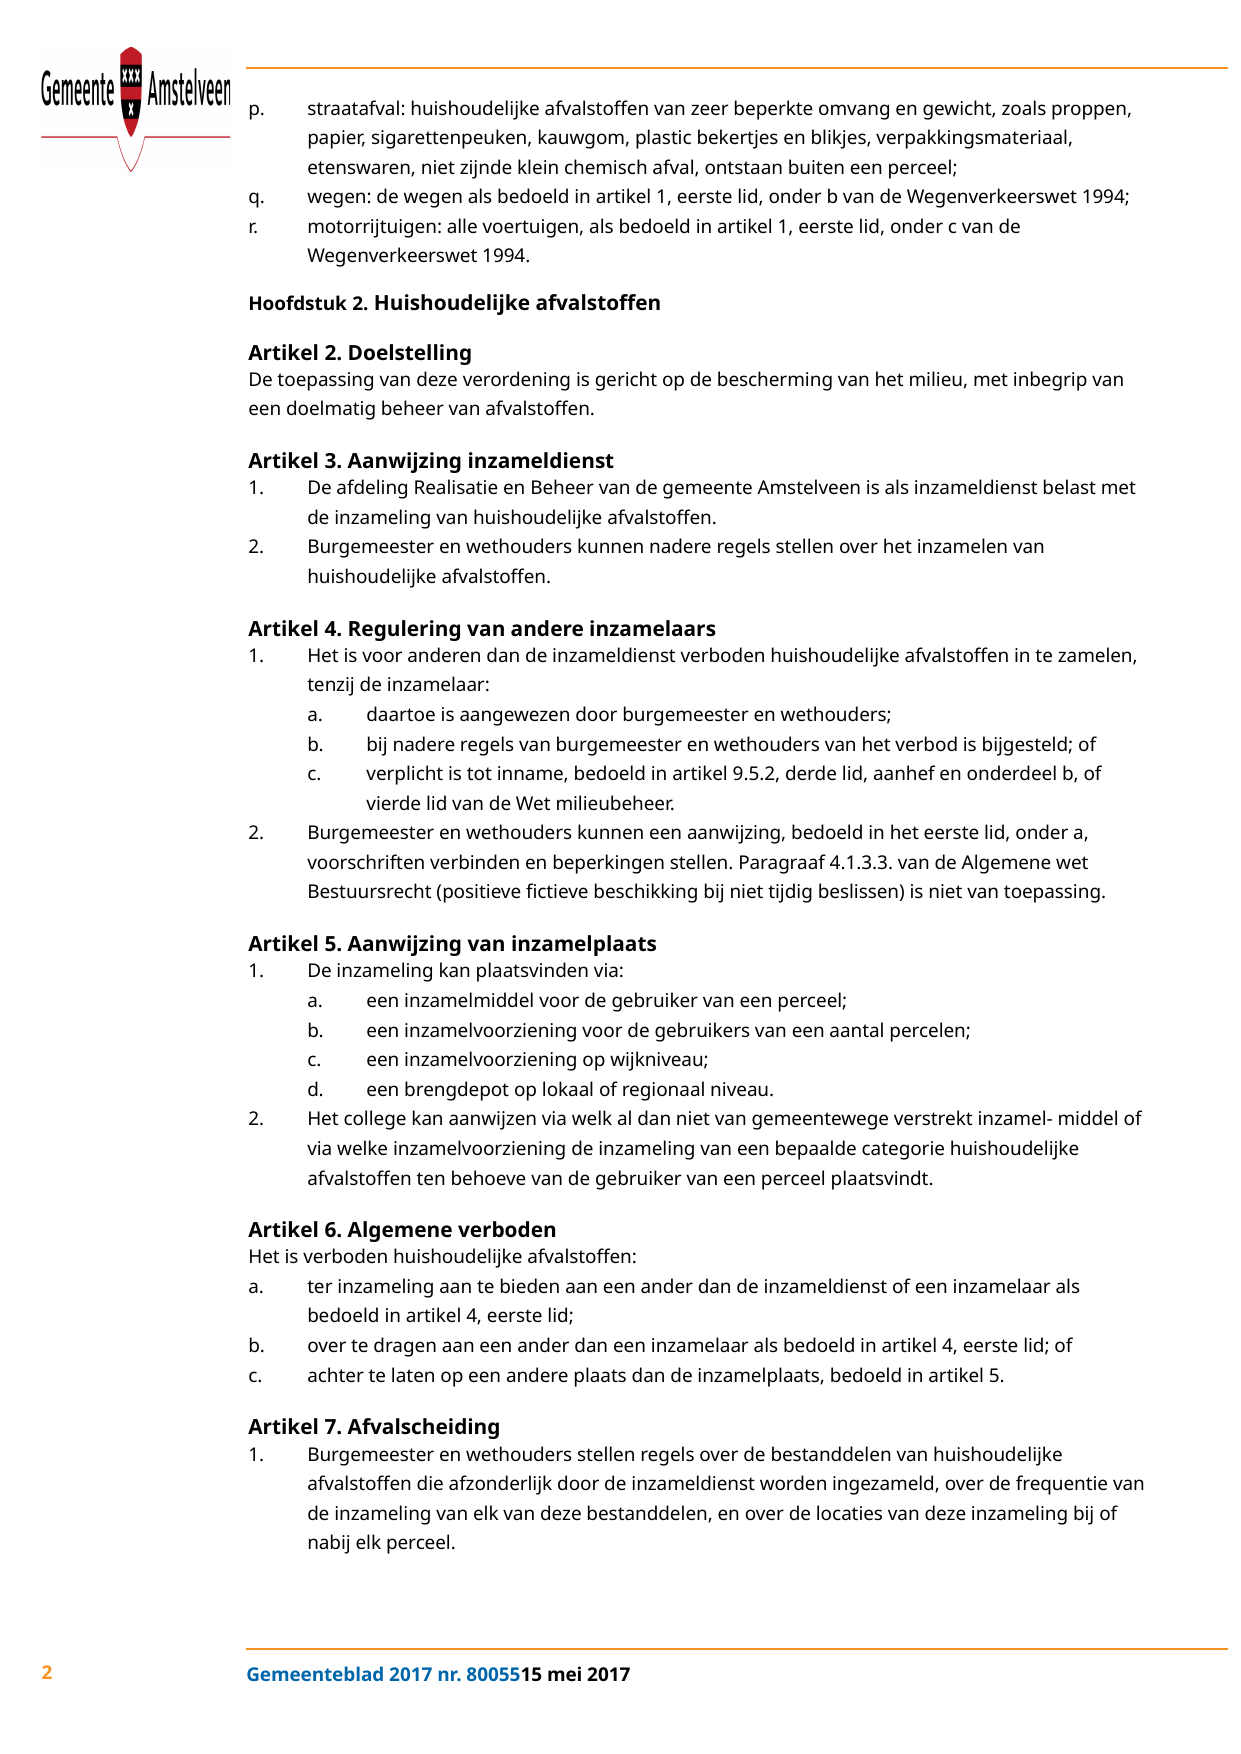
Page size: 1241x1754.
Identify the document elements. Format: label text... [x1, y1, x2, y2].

text De toepassing van deze verordening is gericht op de bescherming van het milieu, met inbegrip van een doelmatig beheer van afvalstoffen. [248, 366, 1152, 421]
list bij nadere regels van burgemeester en wethouders van het verbod is bijgesteld; of [307, 731, 1152, 757]
list straatafval: huishoudelijke afvalstoffen van zeer beperkte omvang en gewicht, zoals proppen, papier, sigarettenpeuken, kauwgom, plastic bekertjes en blikjes, verpakkingsmateriaal, etenswaren, niet zijnde klein chemisch afval, ontstaan buiten een perceel; [248, 95, 1152, 180]
list Het college kan aanwijzen via welk al dan niet van gemeentewege verstrekt inzamel- middel of via welke inzamelvoorziening de inzameling van een bepaalde categorie huishoudelijke afvalstoffen ten behoeve van de gebruiker van een perceel plaatsvindt. [248, 1106, 1152, 1190]
text Artikel 2. Doelstelling [248, 338, 1152, 366]
text Hoofdstuk 2. Huishoudelijke afvalstoffen [248, 288, 1152, 317]
list over te dragen aan een ander dan een inzamelaar als bedoeld in artikel 4, eerste lid; of [248, 1332, 1152, 1358]
list Het is voor anderen dan de inzameldienst verboden huishoudelijke afvalstoffen in te zamelen, tenzij de inzamelaar: [248, 642, 1152, 697]
list daartoe is aangewezen door burgemeester en wethouders; [307, 701, 1152, 727]
list Burgemeester en wethouders kunnen een aanwijzing, bedoeld in het eerste lid, onder a, voorschriften verbinden en beperkingen stellen. Paragraaf 4.1.3.3. van de Algemene wet Bestuursrecht (positieve fictieve beschikking bij niet tijdig beslissen) is niet van toepassing. [248, 819, 1152, 904]
list ter inzameling aan te bieden aan een ander dan de inzameldienst of een inzamelaar als bedoeld in artikel 4, eerste lid; [248, 1273, 1152, 1328]
list Burgemeester en wethouders stellen regels over de bestanddelen van huishoudelijke afvalstoffen die afzonderlijk door de inzameldienst worden ingezameld, over de frequentie van de inzameling van elk van deze bestanddelen, en over de locaties van deze inzameling bij of nabij elk perceel. [248, 1441, 1152, 1555]
list wegen: de wegen als bedoeld in artikel 1, eerste lid, onder b van de Wegenverkeerswet 1994; [248, 183, 1152, 209]
text Artikel 3. Aanwijzing inzameldienst [248, 446, 1152, 474]
list een inzamelvoorziening op wijkniveau; [307, 1046, 1152, 1072]
text Artikel 5. Aanwijzing van inzamelplaats [248, 929, 1152, 958]
list een inzamelvoorziening voor de gebruikers van een aantal percelen; [307, 1017, 1152, 1042]
picture [41, 47, 231, 172]
list De afdeling Realisatie en Beheer van de gemeente Amstelveen is als inzameldienst belast met de inzameling van huishoudelijke afvalstoffen. [248, 474, 1152, 530]
list een inzamelmiddel voor de gebruiker van een perceel; [307, 987, 1152, 1013]
text Artikel 6. Algemene verboden [248, 1215, 1152, 1243]
list De inzameling kan plaatsvinden via: [248, 958, 1152, 983]
text Artikel 7. Afvalscheiding [248, 1412, 1152, 1441]
list motorrijtuigen: alle voertuigen, als bedoeld in artikel 1, eerste lid, onder c van de Wegenverkeerswet 1994. [248, 213, 1152, 268]
list verplicht is tot inname, bedoeld in artikel 9.5.2, derde lid, aanhef en onderdeel b, of vierde lid van de Wet milieubeheer. [307, 760, 1152, 816]
list achter te laten op een andere plaats dan de inzamelplaats, bedoeld in artikel 5. [248, 1362, 1152, 1388]
list Burgemeester en wethouders kunnen nadere regels stellen over het inzamelen van huishoudelijke afvalstoffen. [248, 534, 1152, 589]
text Het is verboden huishoudelijke afvalstoffen: [248, 1243, 1152, 1269]
list een brengdepot op lokaal of regionaal niveau. [307, 1076, 1152, 1102]
text Artikel 4. Regulering van andere inzamelaars [248, 614, 1152, 642]
